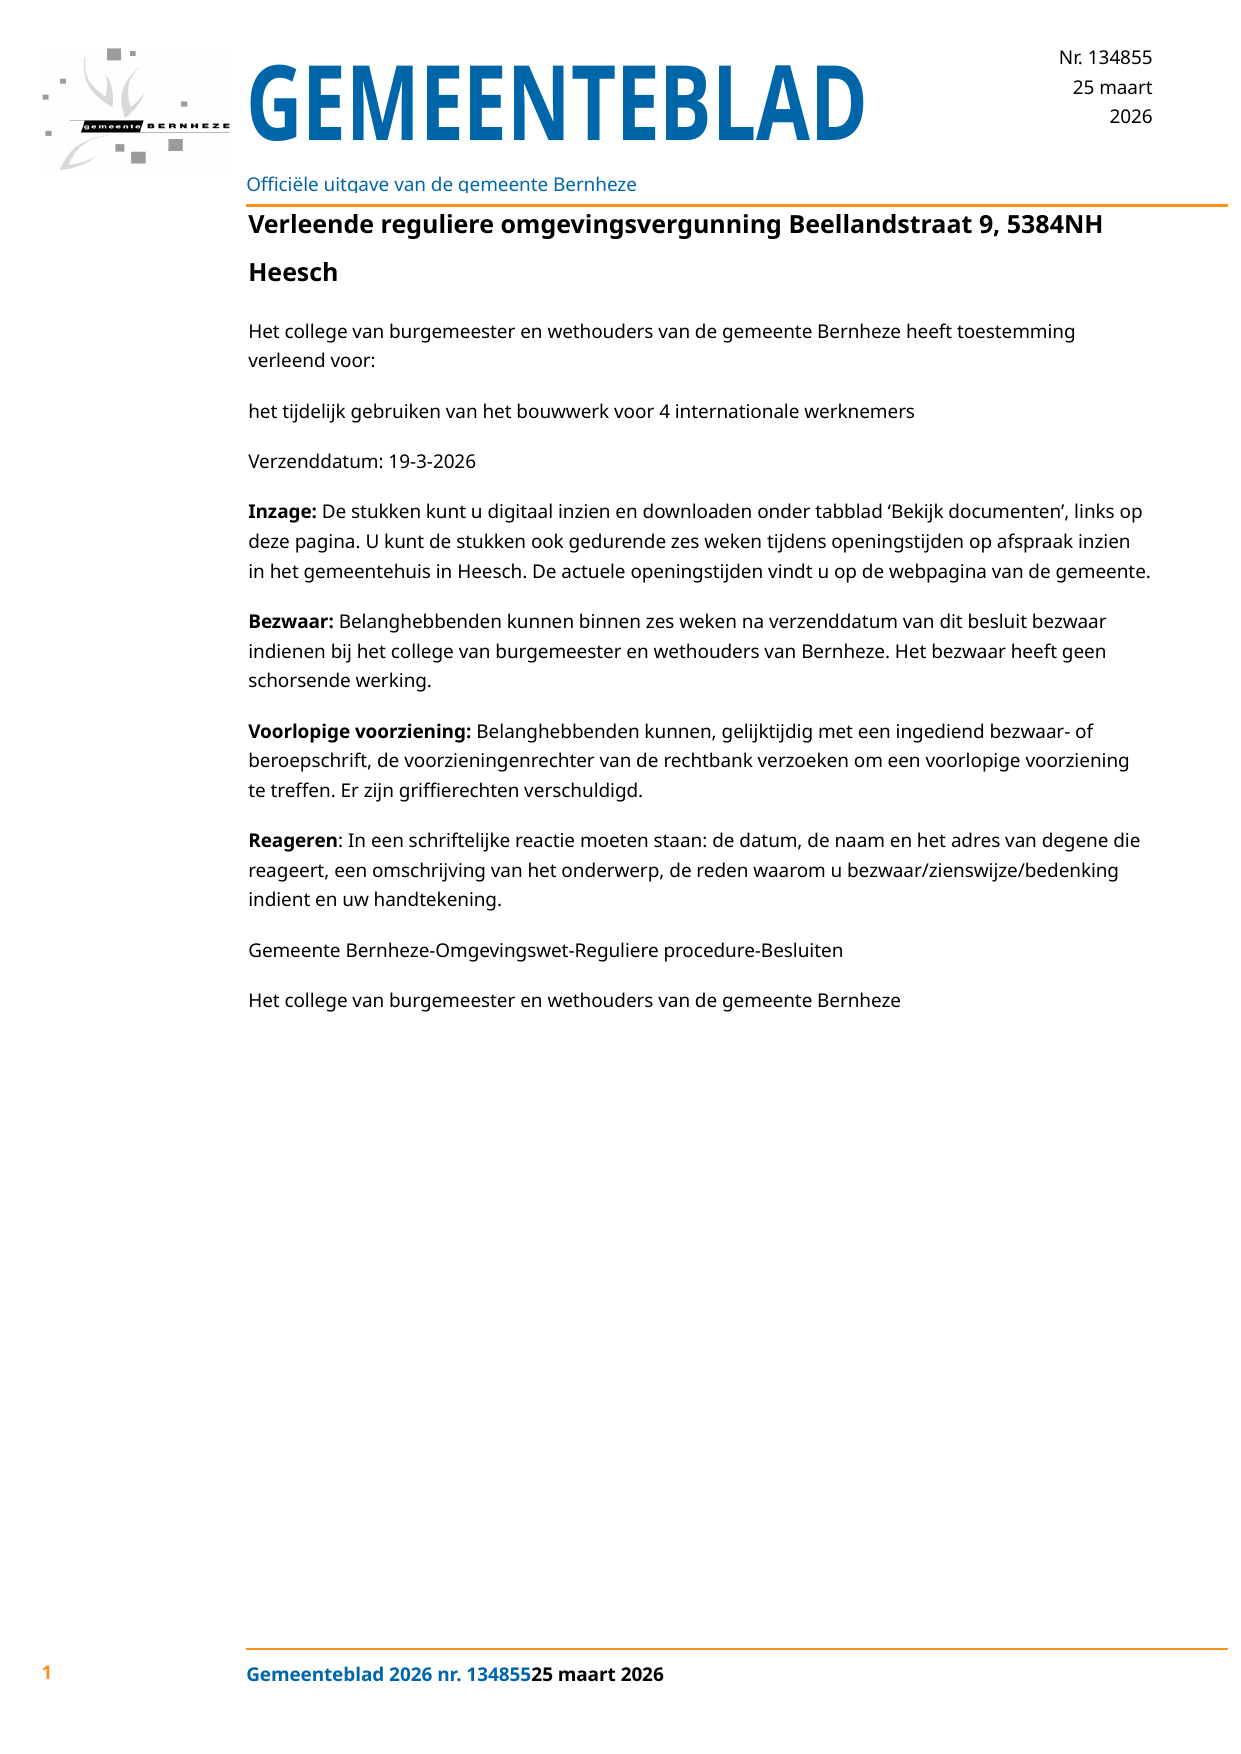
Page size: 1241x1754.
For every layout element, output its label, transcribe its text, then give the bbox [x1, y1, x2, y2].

text het tijdelijk gebruiken van het bouwwerk voor 4 internationale werknemers [248, 398, 1152, 424]
picture [41, 47, 231, 172]
text Bezwaar: Belanghebbenden kunnen binnen zes weken na verzenddatum van dit besluit bezwaar indienen bij het college van burgemeester en wethouders van Bernheze. Het bezwaar heeft geen schorsende werking. [248, 608, 1152, 693]
text Het college van burgemeester en wethouders van de gemeente Bernheze [248, 987, 1152, 1013]
text Verzenddatum: 19-3-2026 [248, 448, 1152, 474]
text Voorlopige voorziening: Belanghebbenden kunnen, gelijktijdig met een ingediend bezwaar- of beroepschrift, de voorzieningenrechter van de rechtbank verzoeken om een voorlopige voorziening te treffen. Er zijn griffierechten verschuldigd. [248, 718, 1152, 803]
text Het college van burgemeester en wethouders van de gemeente Bernheze heeft toestemming verleend voor: [248, 318, 1152, 373]
text Inzage: De stukken kunt u digitaal inzien en downloaden onder tabblad ‘Bekijk documenten’, links op deze pagina. U kunt de stukken ook gedurende zes weken tijdens openingstijden op afspraak inzien in het gemeentehuis in Heesch. De actuele openingstijden vindt u op de webpagina van de gemeente. [248, 499, 1152, 584]
text Gemeente Bernheze-Omgevingswet-Reguliere procedure-Besluiten [248, 937, 1152, 963]
text Reageren: In een schriftelijke reactie moeten staan: de datum, de naam en het adres van degene die reageert, een omschrijving van het onderwerp, de reden waarom u bezwaar/zienswijze/bedenking indient en uw handtekening. [248, 827, 1152, 912]
text Verleende reguliere omgevingsvergunning Beellandstraat 9, 5384NH Heesch [248, 207, 1152, 288]
